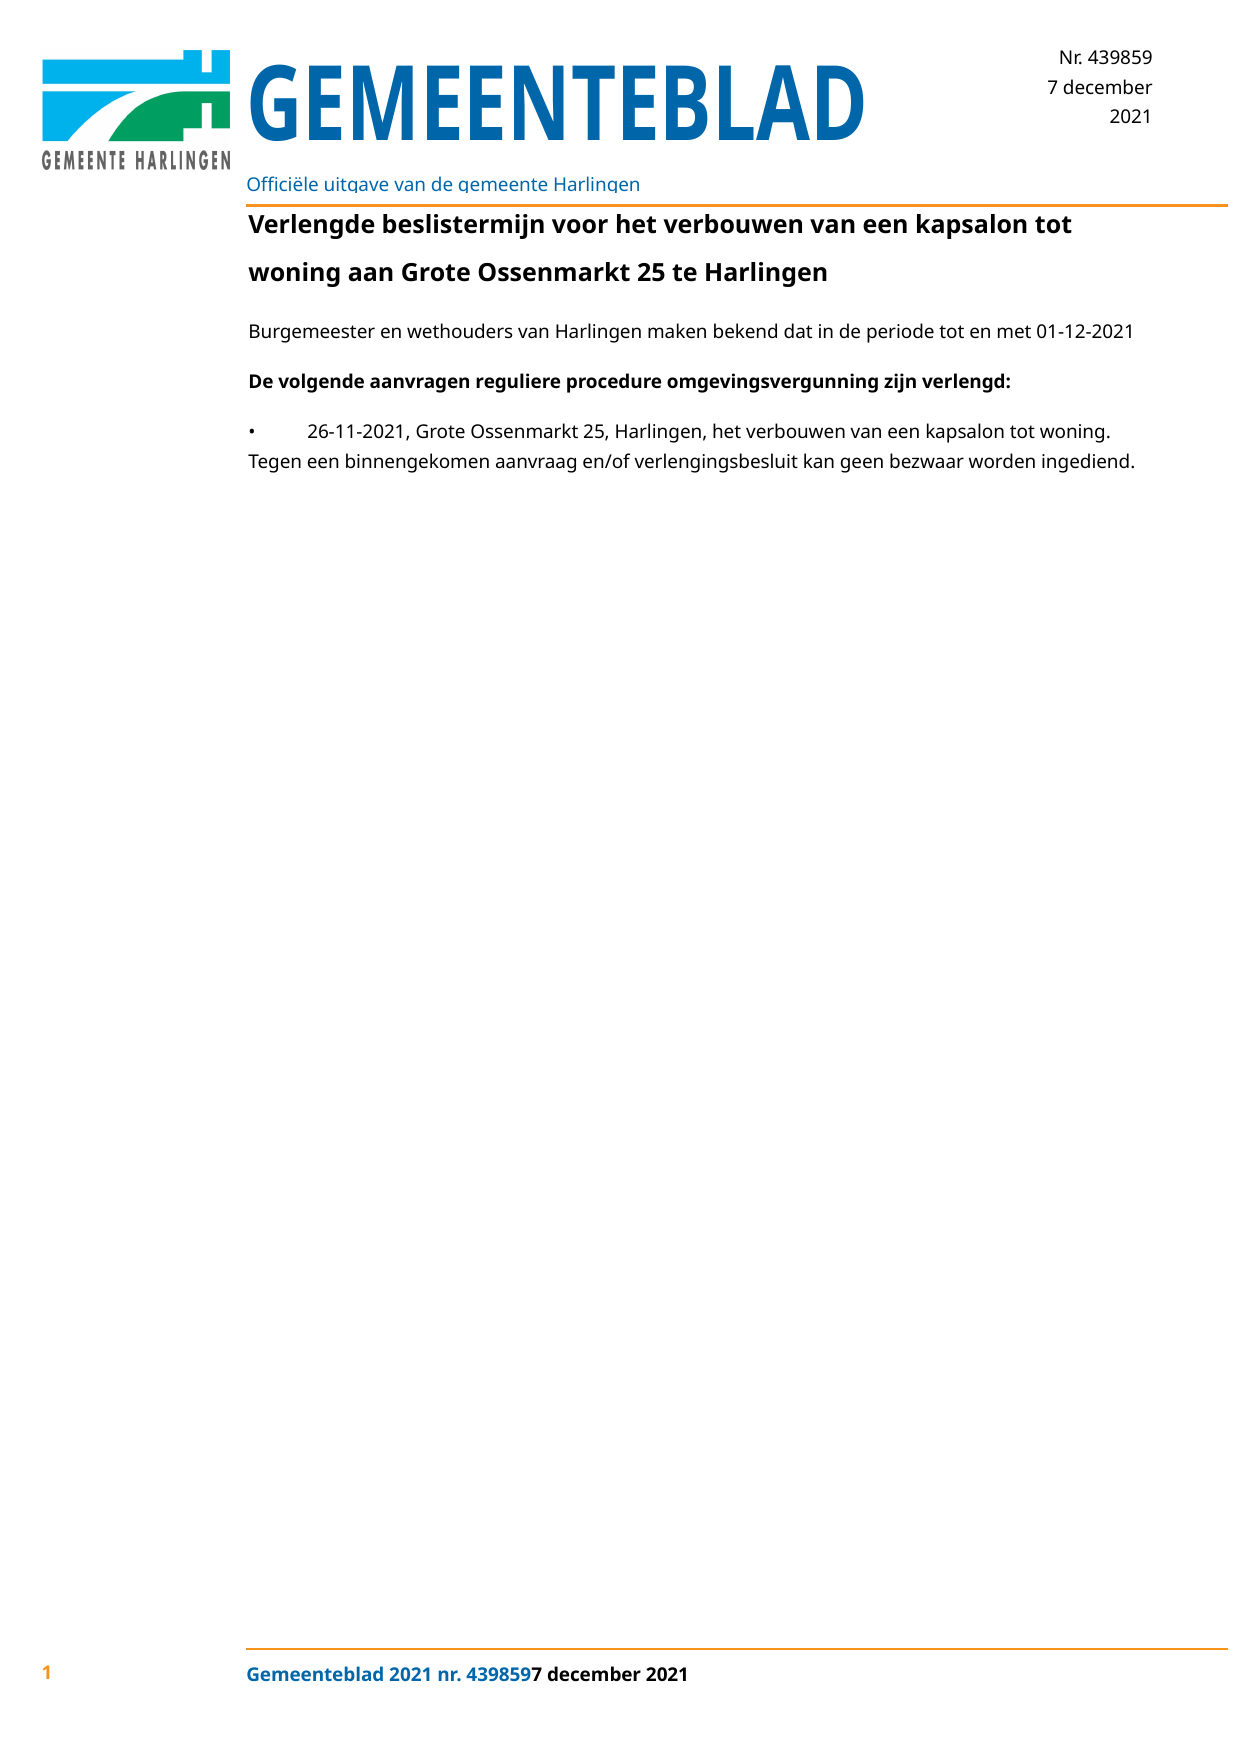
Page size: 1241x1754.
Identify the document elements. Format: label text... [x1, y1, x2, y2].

text Verlengde beslistermijn voor het verbouwen van een kapsalon tot woning aan Grote Ossenmarkt 25 te Harlingen [248, 207, 1152, 288]
text Burgemeester en wethouders van Harlingen maken bekend dat in de periode tot en met 01-12-2021 [248, 318, 1152, 344]
list 26-11-2021, Grote Ossenmarkt 25, Harlingen, het verbouwen van een kapsalon tot woning. [248, 419, 1152, 444]
text Tegen een binnengekomen aanvraag en/of verlengingsbesluit kan geen bezwaar worden ingediend. [248, 448, 1152, 474]
text De volgende aanvragen reguliere procedure omgevingsvergunning zijn verlengd: [248, 368, 1152, 394]
picture [41, 47, 231, 172]
